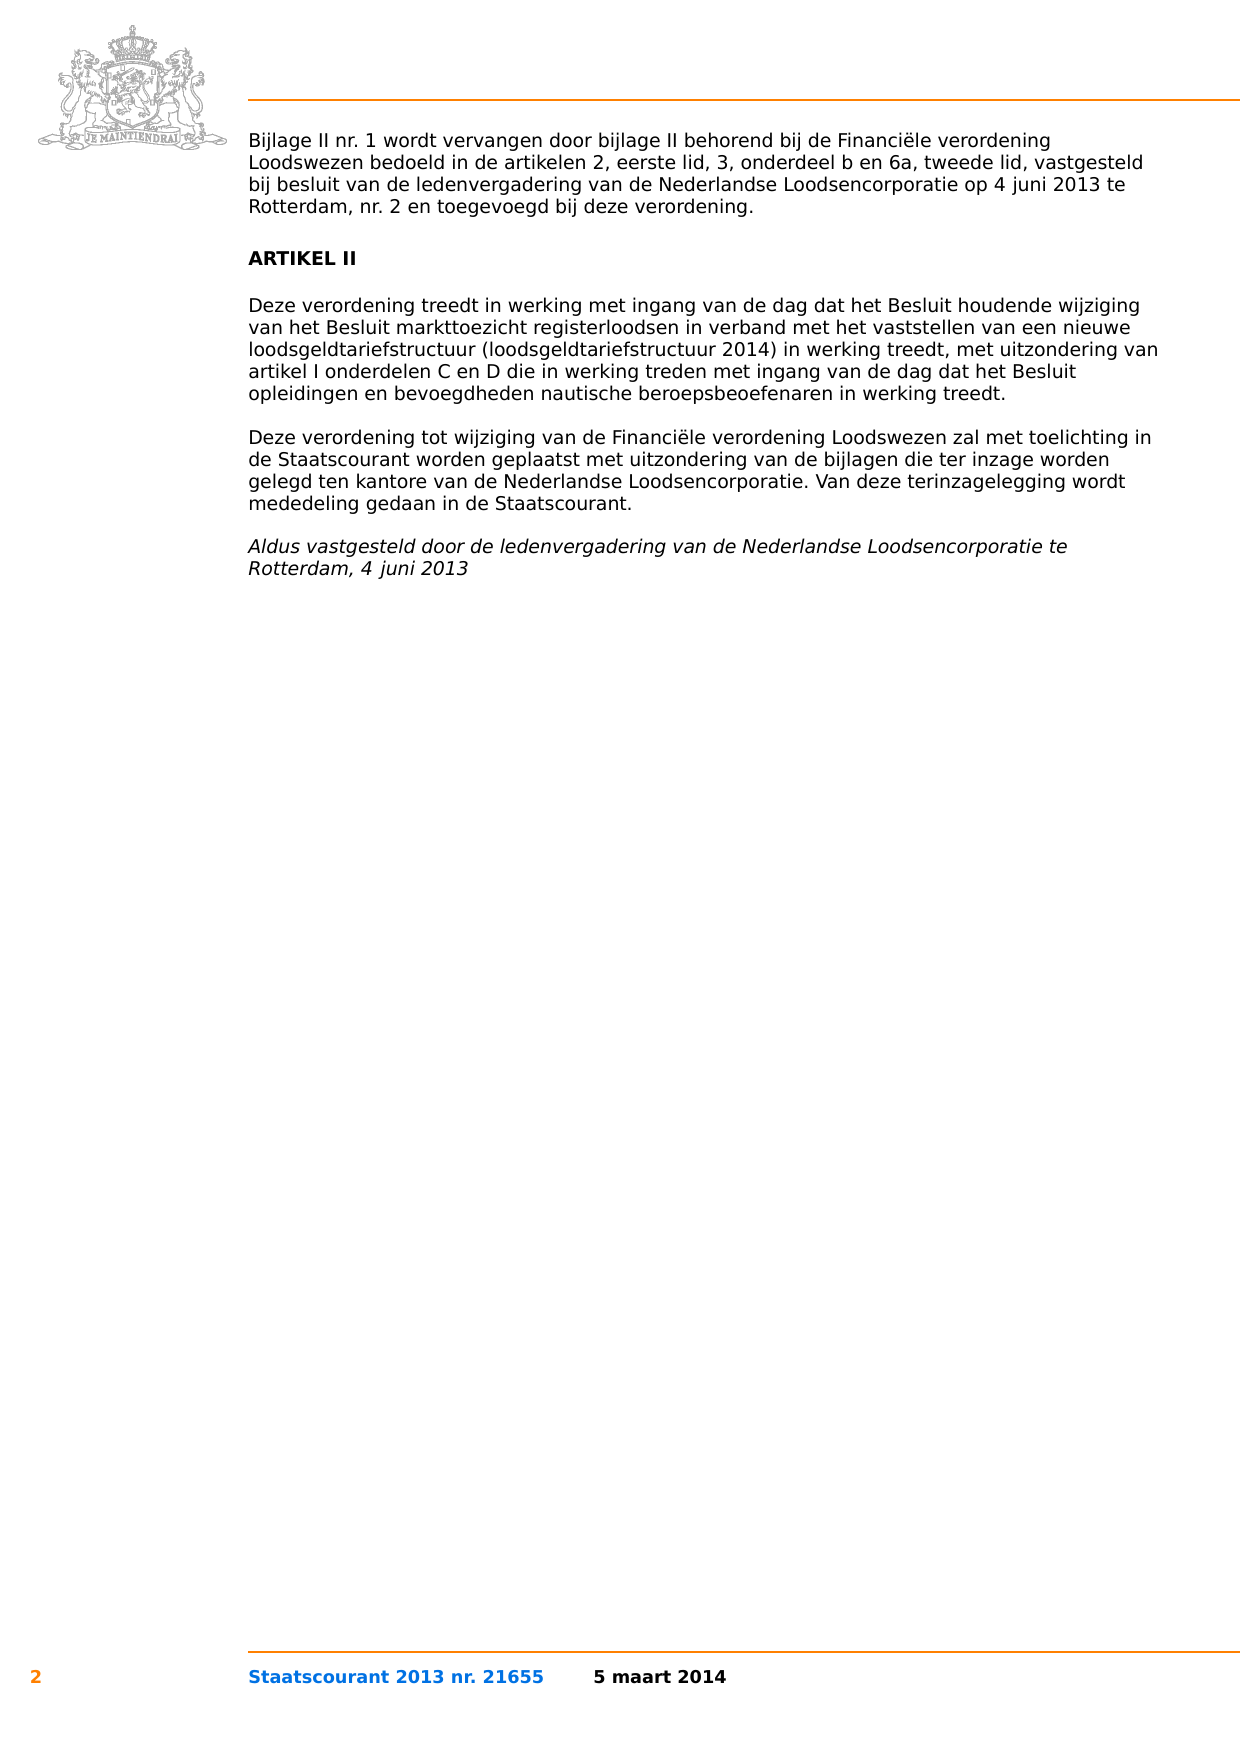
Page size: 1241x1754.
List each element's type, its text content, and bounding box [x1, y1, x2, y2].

text Deze verordening tot wijziging van de Financiële verordening Loodswezen zal met toelichting in de Staatscourant worden geplaatst met uitzondering van de bijlagen die ter inzage worden gelegd ten kantore van de Nederlandse Loodsencorporatie. Van deze terinzagelegging wordt mededeling gedaan in de Staatscourant. [248, 427, 1163, 514]
subtitle ARTIKEL II [248, 248, 1163, 270]
text Deze verordening treedt in werking met ingang van de dag dat het Besluit houdende wijziging van het Besluit markttoezicht registerloodsen in verband met het vaststellen van een nieuwe loodsgeldtariefstructuur (loodsgeldtariefstructuur 2014) in werking treedt, met uitzondering van artikel I onderdelen C en D die in werking treden met ingang van de dag dat het Besluit opleidingen en bevoegdheden nautische beroepsbeoefenaren in werking treedt. [248, 295, 1163, 405]
picture [38, 25, 227, 150]
text Aldus vastgesteld door de ledenvergadering van de Nederlandse Loodsencorporatie te Rotterdam, 4 juni 2013 [248, 536, 1163, 580]
text Bijlage II nr. 1 wordt vervangen door bijlage II behorend bij de Financiële verordening Loodswezen bedoeld in de artikelen 2, eerste lid, 3, onderdeel b en 6a, tweede lid, vastgesteld bij besluit van de ledenvergadering van de Nederlandse Loodsencorporatie op 4 juni 2013 te Rotterdam, nr. 2 en toegevoegd bij deze verordening. [248, 130, 1163, 218]
